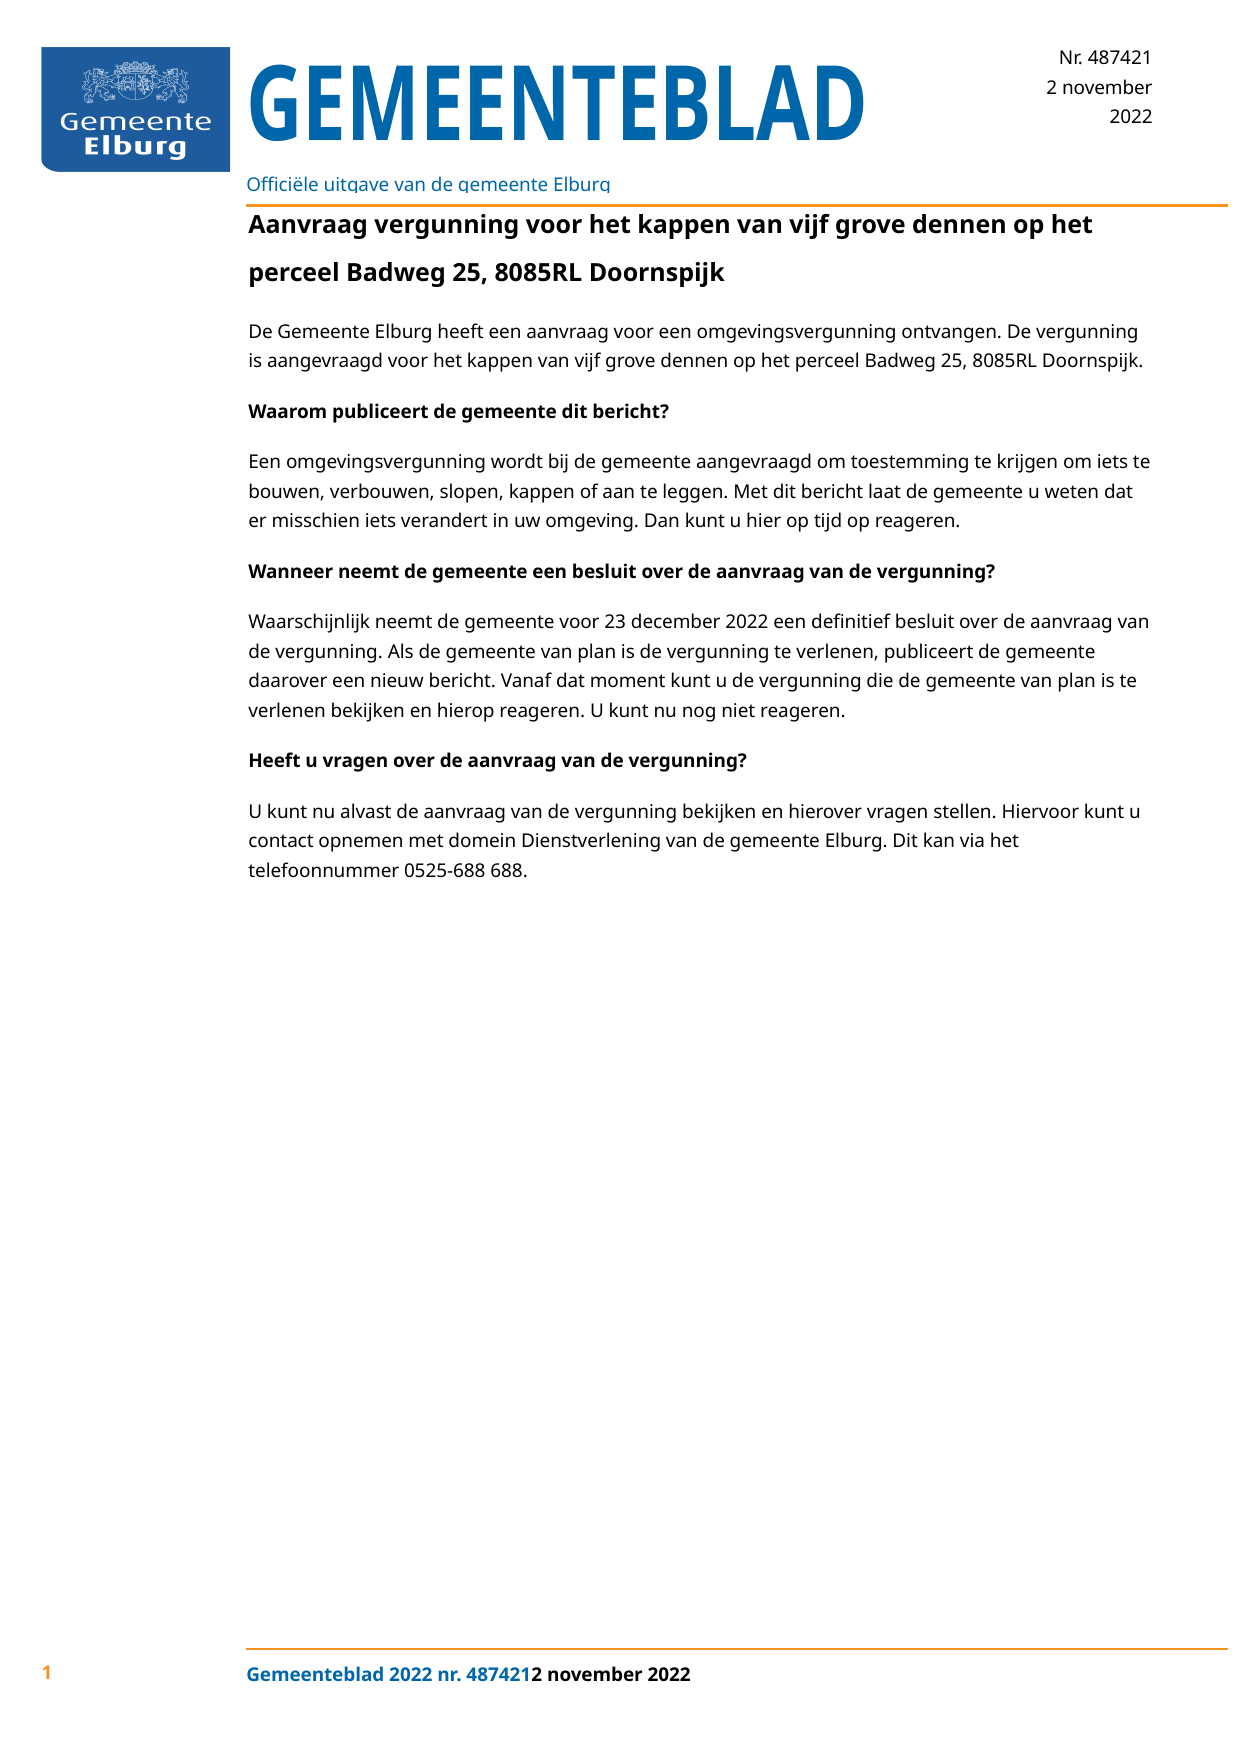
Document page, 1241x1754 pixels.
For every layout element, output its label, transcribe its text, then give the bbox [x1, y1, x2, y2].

text Waarschijnlijk neemt de gemeente voor 23 december 2022 een definitief besluit over de aanvraag van de vergunning. Als de gemeente van plan is de vergunning te verlenen, publiceert de gemeente daarover een nieuw bericht. Vanaf dat moment kunt u de vergunning die de gemeente van plan is te verlenen bekijken en hierop reageren. U kunt nu nog niet reageren. [248, 608, 1152, 723]
text De Gemeente Elburg heeft een aanvraag voor een omgevingsvergunning ontvangen. De vergunning is aangevraagd voor het kappen van vijf grove dennen op het perceel Badweg 25, 8085RL Doornspijk. [248, 318, 1152, 373]
text Heeft u vragen over de aanvraag van de vergunning? [248, 747, 1152, 773]
text Wanneer neemt de gemeente een besluit over de aanvraag van de vergunning? [248, 558, 1152, 584]
text Aanvraag vergunning voor het kappen van vijf grove dennen op het perceel Badweg 25, 8085RL Doornspijk [248, 207, 1152, 288]
picture [41, 47, 231, 172]
text Een omgevingsvergunning wordt bij de gemeente aangevraagd om toestemming te krijgen om iets te bouwen, verbouwen, slopen, kappen of aan te leggen. Met dit bericht laat de gemeente u weten dat er misschien iets verandert in uw omgeving. Dan kunt u hier op tijd op reageren. [248, 448, 1152, 533]
text U kunt nu alvast de aanvraag van de vergunning bekijken en hierover vragen stellen. Hiervoor kunt u contact opnemen met domein Dienstverlening van de gemeente Elburg. Dit kan via het telefoonnummer 0525-688 688. [248, 798, 1152, 883]
text Waarom publiceert de gemeente dit bericht? [248, 398, 1152, 424]
